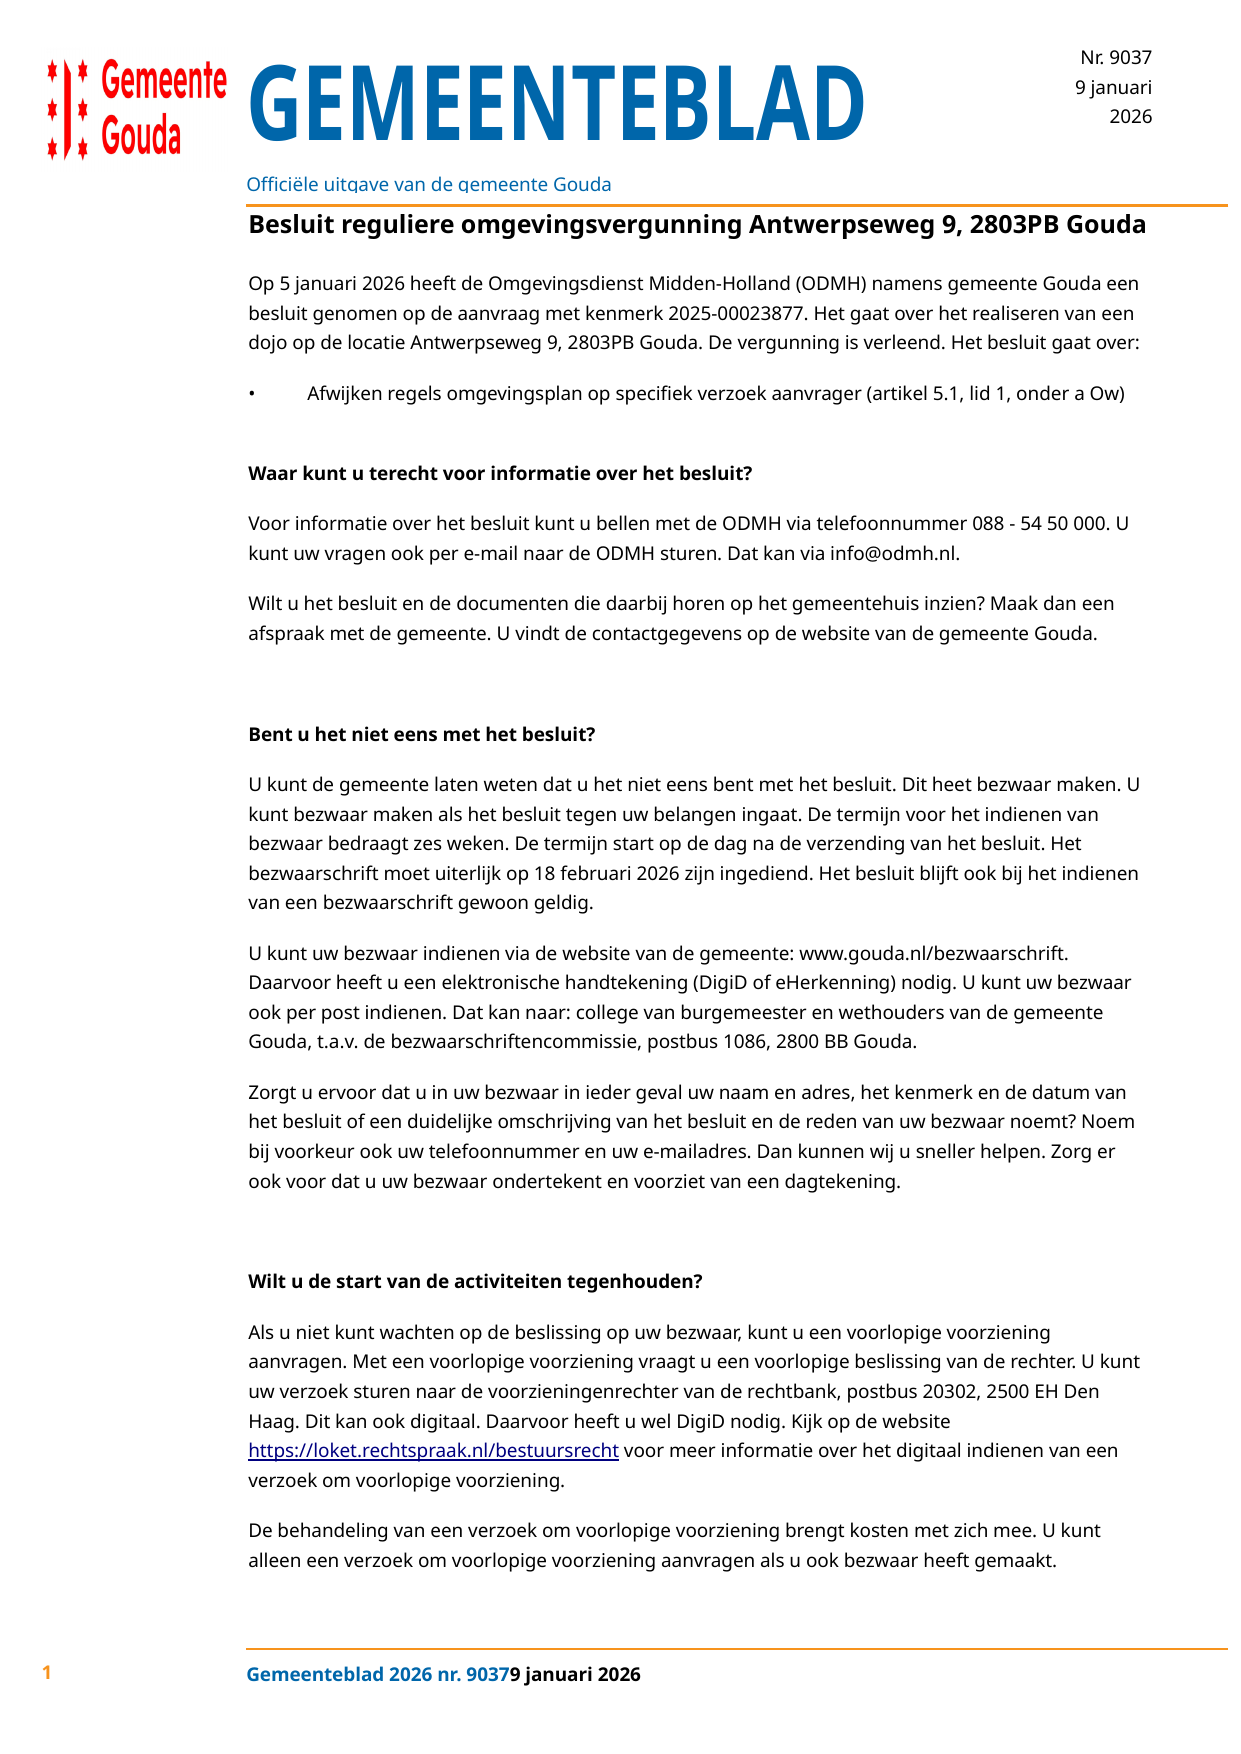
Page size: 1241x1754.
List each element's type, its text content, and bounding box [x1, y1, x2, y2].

text De behandeling van een verzoek om voorlopige voorziening brengt kosten met zich mee. U kunt alleen een verzoek om voorlopige voorziening aanvragen als u ook bezwaar heeft gemaakt. [248, 1517, 1152, 1573]
text Besluit reguliere omgevingsvergunning Antwerpseweg 9, 2803PB Gouda [248, 207, 1152, 241]
text Voor informatie over het besluit kunt u bellen met de ODMH via telefoonnummer 088 - 54 50 000. U kunt uw vragen ook per e-mail naar de ODMH sturen. Dat kan via info@odmh.nl. [248, 510, 1152, 566]
text Bent u het niet eens met het besluit? [248, 721, 1152, 746]
picture [41, 47, 231, 172]
text Wilt u het besluit en de documenten die daarbij horen op het gemeentehuis inzien? Maak dan een afspraak met de gemeente. U vindt de contactgegevens op de website van de gemeente Gouda. [248, 590, 1152, 646]
text Waar kunt u terecht voor informatie over het besluit? [248, 460, 1152, 486]
text Zorgt u ervoor dat u in uw bezwaar in ieder geval uw naam en adres, het kenmerk en de datum van het besluit of een duidelijke omschrijving van het besluit en de reden van uw bezwaar noemt? Noem bij voorkeur ook uw telefoonnummer en uw e-mailadres. Dan kunnen wij u sneller helpen. Zorg er ook voor dat u uw bezwaar ondertekent en voorziet van een dagtekening. [248, 1079, 1152, 1193]
text U kunt de gemeente laten weten dat u het niet eens bent met het besluit. Dit heet bezwaar maken. U kunt bezwaar maken als het besluit tegen uw belangen ingaat. De termijn voor het indienen van bezwaar bedraagt zes weken. De termijn start op de dag na de verzending van het besluit. Het bezwaarschrift moet uiterlijk op 18 februari 2026 zijn ingediend. Het besluit blijft ook bij het indienen van een bezwaarschrift gewoon geldig. [248, 771, 1152, 915]
text Wilt u de start van de activiteiten tegenhouden? [248, 1269, 1152, 1294]
text U kunt uw bezwaar indienen via de website van de gemeente: www.gouda.nl/bezwaarschrift. Daarvoor heeft u een elektronische handtekening (DigiD of eHerkenning) nodig. U kunt uw bezwaar ook per post indienen. Dat kan naar: college van burgemeester en wethouders van de gemeente Gouda, t.a.v. de bezwaarschriftencommissie, postbus 1086, 2800 BB Gouda. [248, 940, 1152, 1054]
text Als u niet kunt wachten op de beslissing op uw bezwaar, kunt u een voorlopige voorziening aanvragen. Met een voorlopige voorziening vraagt u een voorlopige beslissing van de rechter. U kunt uw verzoek sturen naar de voorzieningenrechter van de rechtbank, postbus 20302, 2500 EH Den Haag. Dit kan ook digitaal. Daarvoor heeft u wel DigiD nodig. Kijk op de website https://loket.rechtspraak.nl/bestuursrecht voor meer informatie over het digitaal indienen van een verzoek om voorlopige voorziening. [248, 1319, 1152, 1493]
text Op 5 januari 2026 heeft de Omgevingsdienst Midden-Holland (ODMH) namens gemeente Gouda een besluit genomen op de aanvraag met kenmerk 2025-00023877. Het gaat over het realiseren van een dojo op de locatie Antwerpseweg 9, 2803PB Gouda. De vergunning is verleend. Het besluit gaat over: [248, 270, 1152, 355]
list Afwijken regels omgevingsplan op specifiek verzoek aanvrager (artikel 5.1, lid 1, onder a Ow) [248, 380, 1152, 406]
